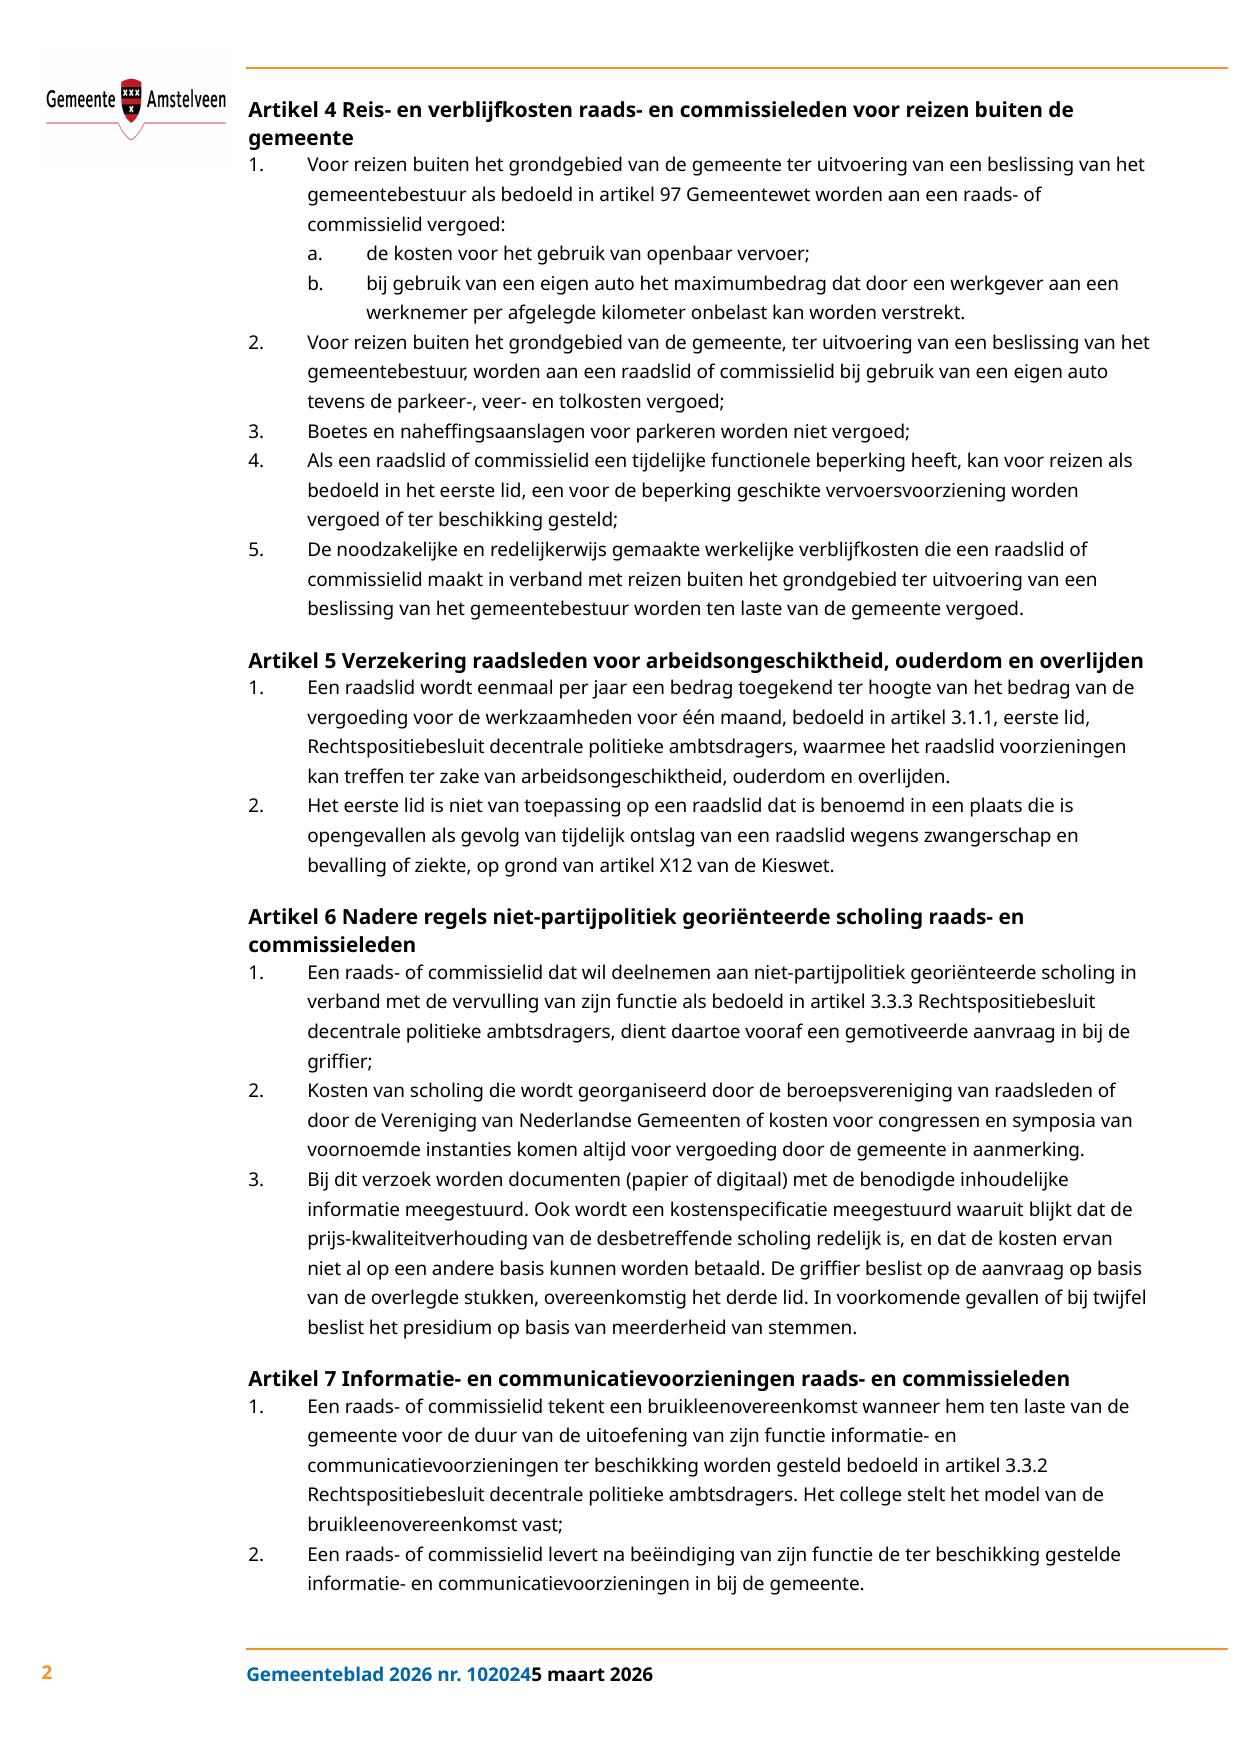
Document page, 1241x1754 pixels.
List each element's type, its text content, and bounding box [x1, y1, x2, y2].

text Artikel 7 Informatie- en communicatievoorzieningen raads- en commissieleden [248, 1364, 1152, 1393]
list Het eerste lid is niet van toepassing op een raadslid dat is benoemd in een plaats die is opengevallen als gevolg van tijdelijk ontslag van een raadslid wegens zwangerschap en bevalling of ziekte, op grond van artikel X12 van de Kieswet. [248, 793, 1152, 877]
list Kosten van scholing die wordt georganiseerd door de beroepsvereniging van raadsleden of door de Vereniging van Nederlandse Gemeenten of kosten voor congressen en symposia van voornoemde instanties komen altijd voor vergoeding door de gemeente in aanmerking. [248, 1077, 1152, 1162]
text Artikel 6 Nadere regels niet-partijpolitiek georiënteerde scholing raads- en commissieleden [248, 902, 1152, 959]
list Een raads- of commissielid dat wil deelnemen aan niet-partijpolitiek georiënteerde scholing in verband met de vervulling van zijn functie als bedoeld in artikel 3.3.3 Rechtspositiebesluit decentrale politieke ambtsdragers, dient daartoe vooraf een gemotiveerde aanvraag in bij de griffier; [248, 959, 1152, 1073]
list De noodzakelijke en redelijkerwijs gemaakte werkelijke verblijfkosten die een raadslid of commissielid maakt in verband met reizen buiten het grondgebied ter uitvoering van een beslissing van het gemeentebestuur worden ten laste van de gemeente vergoed. [248, 536, 1152, 621]
text Artikel 5 Verzekering raadsleden voor arbeidsongeschiktheid, ouderdom en overlijden [248, 646, 1152, 674]
picture [41, 47, 231, 172]
list Voor reizen buiten het grondgebied van de gemeente, ter uitvoering van een beslissing van het gemeentebestuur, worden aan een raadslid of commissielid bij gebruik van een eigen auto tevens de parkeer-, veer- en tolkosten vergoed; [248, 329, 1152, 414]
list bij gebruik van een eigen auto het maximumbedrag dat door een werkgever aan een werknemer per afgelegde kilometer onbelast kan worden verstrekt. [307, 270, 1152, 325]
list de kosten voor het gebruik van openbaar vervoer; [307, 240, 1152, 266]
list Voor reizen buiten het grondgebied van de gemeente ter uitvoering van een beslissing van het gemeentebestuur als bedoeld in artikel 97 Gemeentewet worden aan een raads- of commissielid vergoed: [248, 152, 1152, 237]
list Als een raadslid of commissielid een tijdelijke functionele beperking heeft, kan voor reizen als bedoeld in het eerste lid, een voor de beperking geschikte vervoersvoorziening worden vergoed of ter beschikking gesteld; [248, 447, 1152, 532]
list Een raads- of commissielid levert na beëindiging van zijn functie de ter beschikking gestelde informatie- en communicatievoorzieningen in bij de gemeente. [248, 1541, 1152, 1596]
list Een raadslid wordt eenmaal per jaar een bedrag toegekend ter hoogte van het bedrag van de vergoeding voor de werkzaamheden voor één maand, bedoeld in artikel 3.1.1, eerste lid, Rechtspositiebesluit decentrale politieke ambtsdragers, waarmee het raadslid voorzieningen kan treffen ter zake van arbeidsongeschiktheid, ouderdom en overlijden. [248, 674, 1152, 789]
list Boetes en naheffingsaanslagen voor parkeren worden niet vergoed; [248, 418, 1152, 444]
text Artikel 4 Reis- en verblijfkosten raads- en commissieleden voor reizen buiten de gemeente [248, 95, 1152, 152]
list Een raads- of commissielid tekent een bruikleenovereenkomst wanneer hem ten laste van de gemeente voor de duur van de uitoefening van zijn functie informatie- en communicatievoorzieningen ter beschikking worden gesteld bedoeld in artikel 3.3.2 Rechtspositiebesluit decentrale politieke ambtsdragers. Het college stelt het model van de bruikleenovereenkomst vast; [248, 1393, 1152, 1537]
list Bij dit verzoek worden documenten (papier of digitaal) met de benodigde inhoudelijke informatie meegestuurd. Ook wordt een kostenspecificatie meegestuurd waaruit blijkt dat de prijs-kwaliteitverhouding van de desbetreffende scholing redelijk is, en dat de kosten ervan niet al op een andere basis kunnen worden betaald. De griffier beslist op de aanvraag op basis van de overlegde stukken, overeenkomstig het derde lid. In voorkomende gevallen of bij twijfel beslist het presidium op basis van meerderheid van stemmen. [248, 1166, 1152, 1340]
